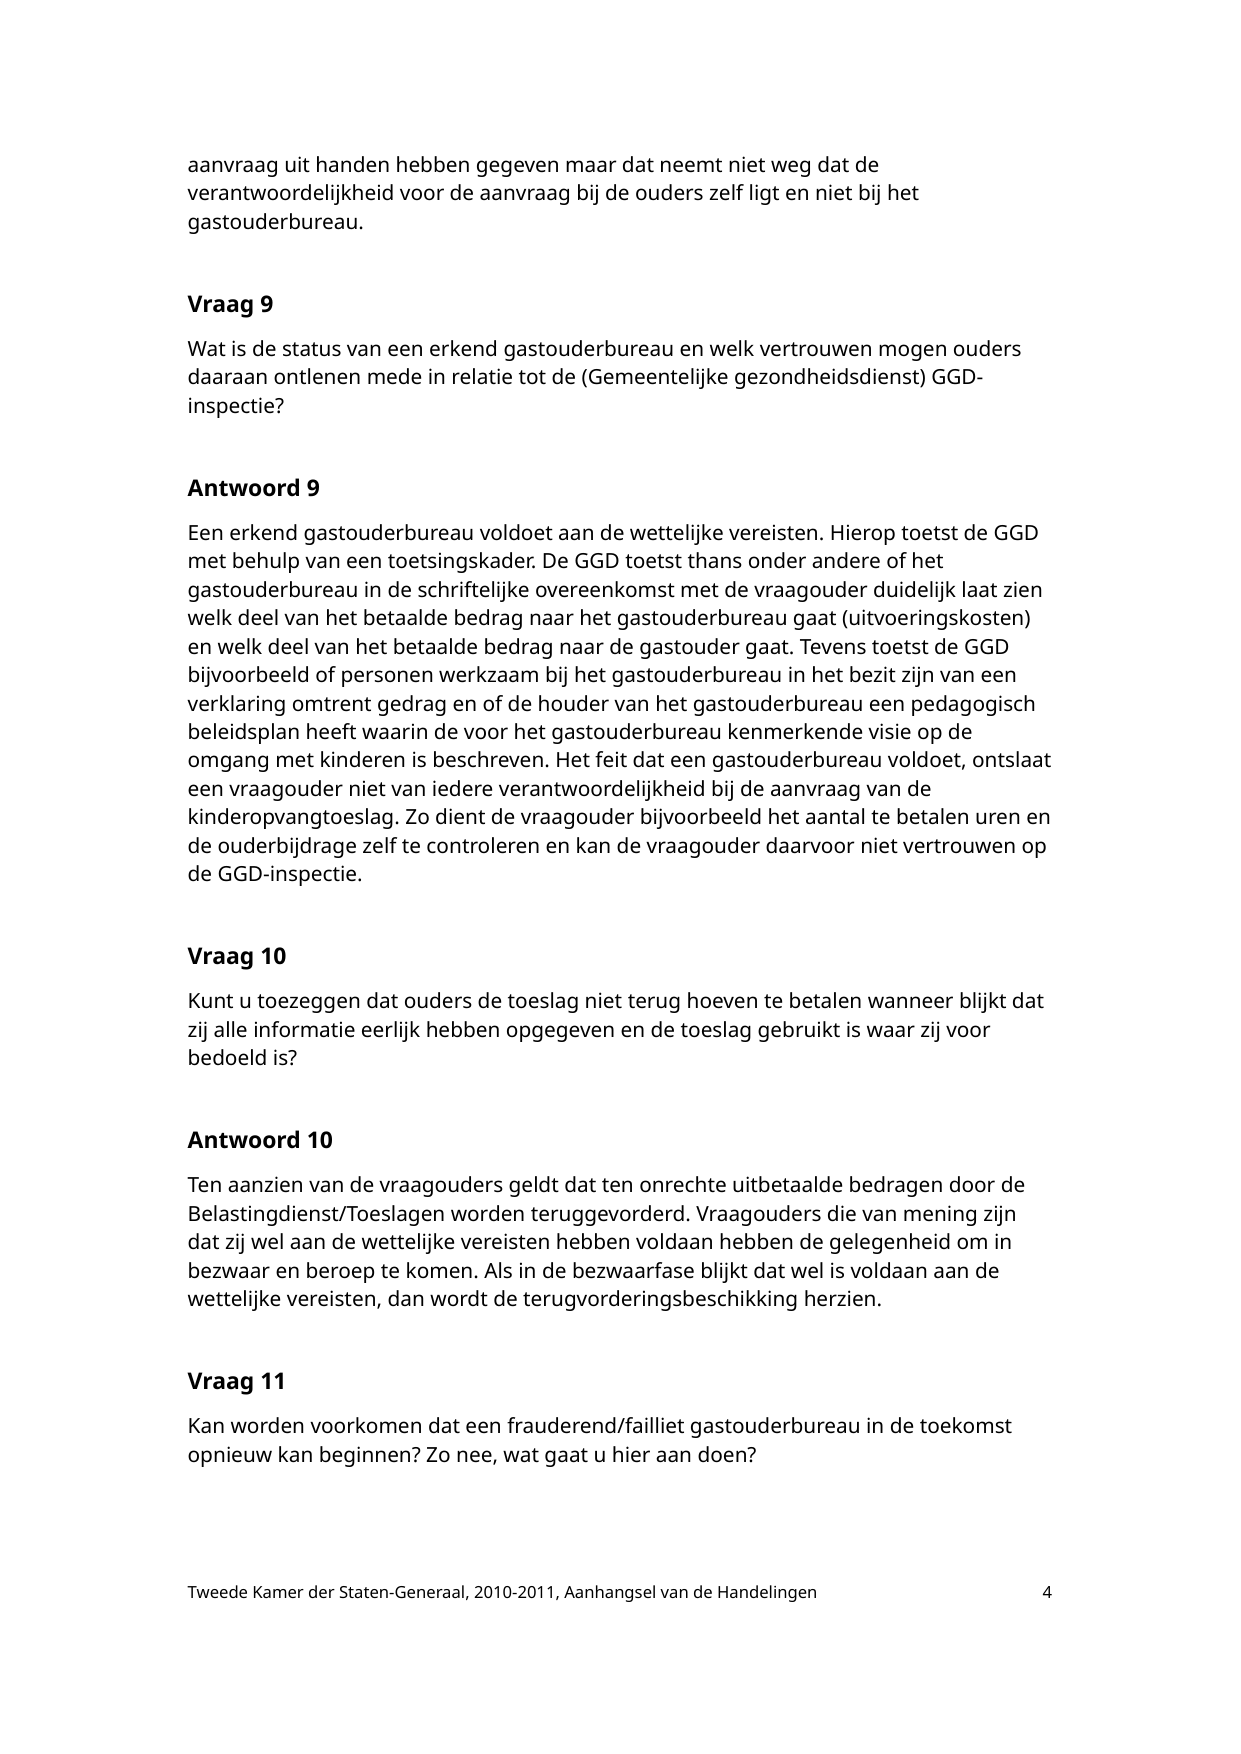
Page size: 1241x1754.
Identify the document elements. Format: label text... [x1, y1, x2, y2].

subtitle Vraag 10 [187, 940, 1053, 972]
text Kunt u toezeggen dat ouders de toeslag niet terug hoeven te betalen wanneer blijkt dat zij alle informatie eerlijk hebben opgegeven en de toeslag gebruikt is waar zij voor bedoeld is? [187, 987, 1053, 1072]
text aanvraag uit handen hebben gegeven maar dat neemt niet weg dat de verantwoordelijkheid voor de aanvraag bij de ouders zelf ligt en niet bij het gastouderbureau. [187, 150, 1053, 235]
subtitle Antwoord 10 [187, 1124, 1053, 1156]
text Een erkend gastouderbureau voldoet aan de wettelijke vereisten. Hierop toetst de GGD met behulp van een toetsingskader. De GGD toetst thans onder andere of het gastouderbureau in de schriftelijke overeenkomst met de vraagouder duidelijk laat zien welk deel van het betaalde bedrag naar het gastouderbureau gaat (uitvoeringskosten) en welk deel van het betaalde bedrag naar de gastouder gaat. Tevens toetst de GGD bijvoorbeeld of personen werkzaam bij het gastouderbureau in het bezit zijn van een verklaring omtrent gedrag en of de houder van het gastouderbureau een pedagogisch beleidsplan heeft waarin de voor het gastouderbureau kenmerkende visie op de omgang met kinderen is beschreven. Het feit dat een gastouderbureau voldoet, ontslaat een vraagouder niet van iedere verantwoordelijkheid bij de aanvraag van de kinderopvangtoeslag. Zo dient de vraagouder bijvoorbeeld het aantal te betalen uren en de ouderbijdrage zelf te controleren en kan de vraagouder daarvoor niet vertrouwen op de GGD-inspectie. [187, 518, 1053, 888]
subtitle Antwoord 9 [187, 472, 1053, 503]
text Wat is de status van een erkend gastouderbureau en welk vertrouwen mogen ouders daaraan ontlenen mede in relatie tot de (Gemeentelijke gezondheidsdienst) GGD-inspectie? [187, 334, 1053, 419]
text Kan worden voorkomen dat een frauderend/failliet gastouderbureau in de toekomst opnieuw kan beginnen? Zo nee, wat gaat u hier aan doen? [187, 1412, 1053, 1468]
text Ten aanzien van de vraagouders geldt dat ten onrechte uitbetaalde bedragen door de Belastingdienst/Toeslagen worden teruggevorderd. Vraagouders die van mening zijn dat zij wel aan de wettelijke vereisten hebben voldaan hebben de gelegenheid om in bezwaar en beroep te komen. Als in de bezwaarfase blijkt dat wel is voldaan aan de wettelijke vereisten, dan wordt de terugvorderingsbeschikking herzien. [187, 1171, 1053, 1313]
subtitle Vraag 9 [187, 288, 1053, 319]
subtitle Vraag 11 [187, 1365, 1053, 1397]
